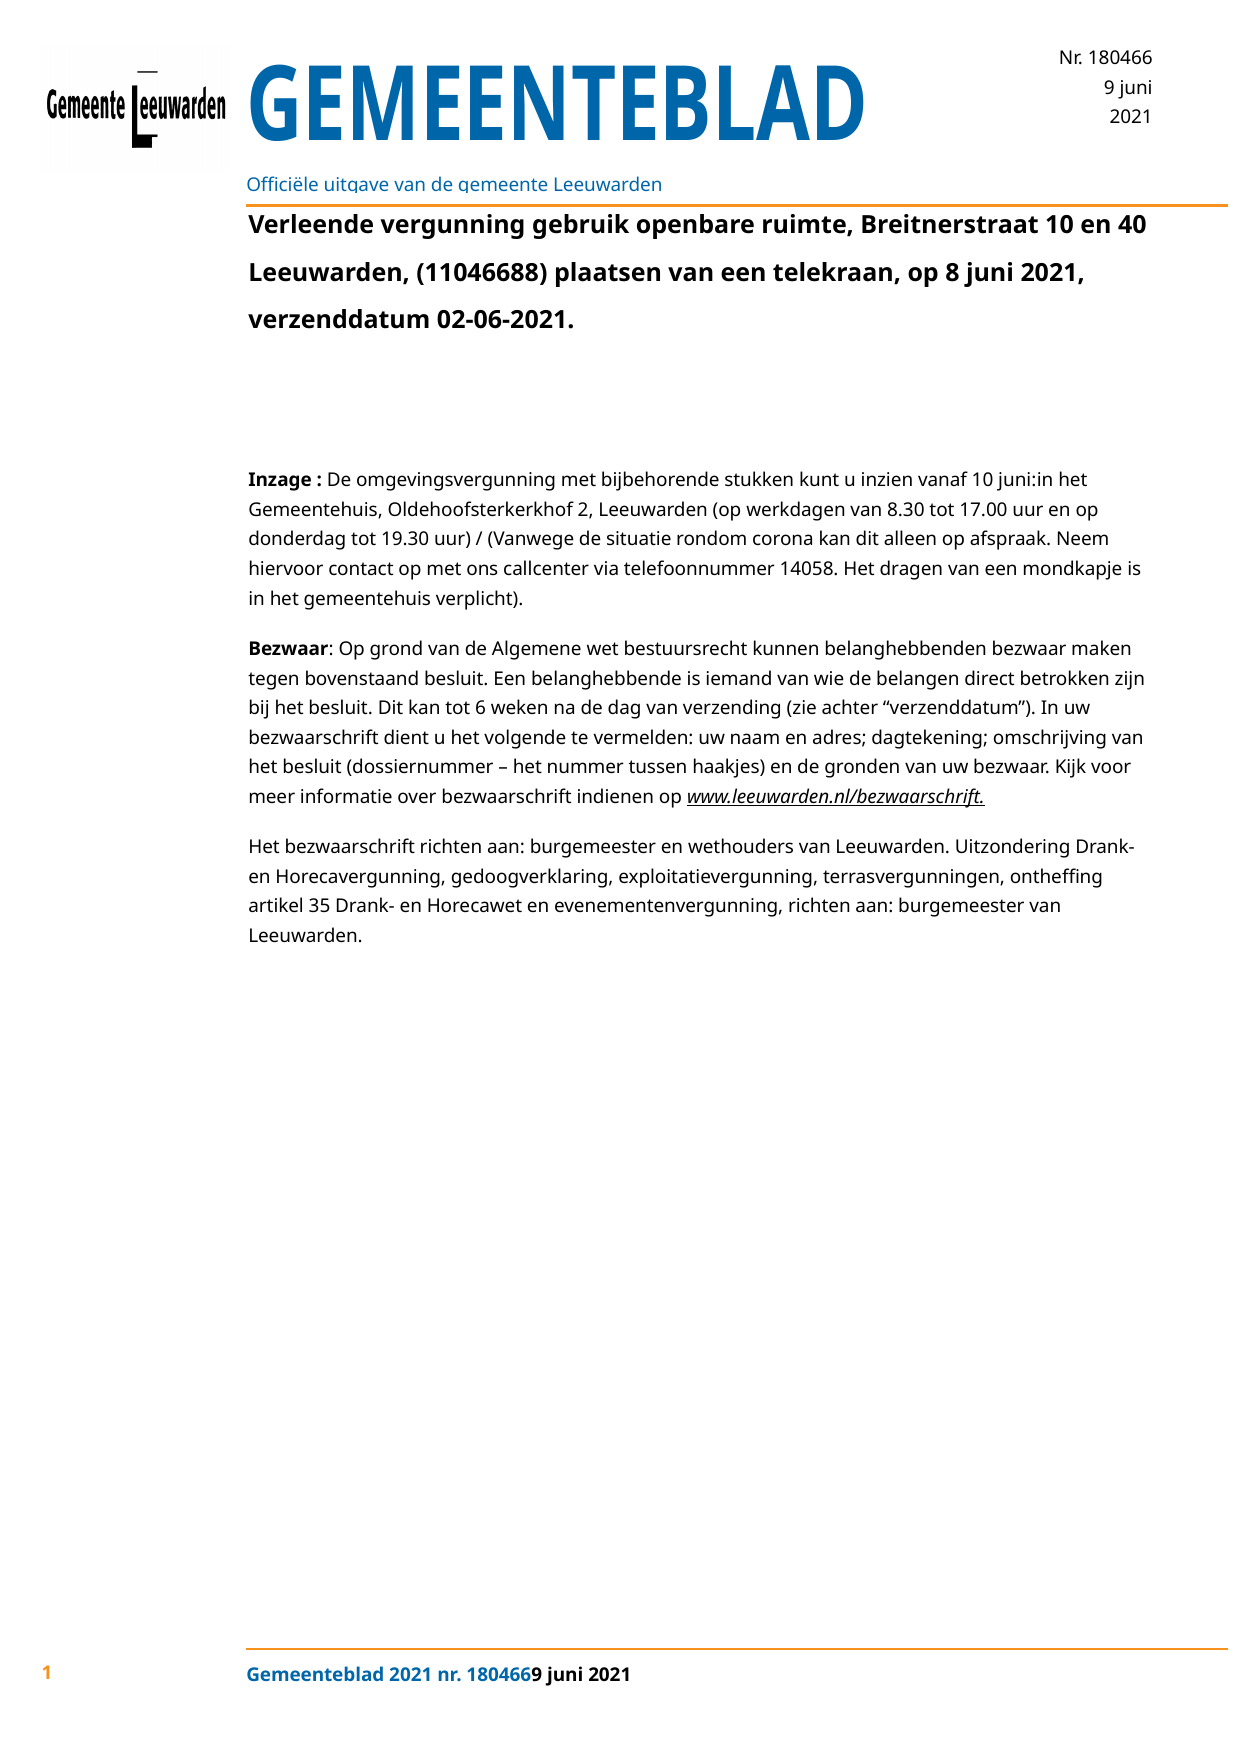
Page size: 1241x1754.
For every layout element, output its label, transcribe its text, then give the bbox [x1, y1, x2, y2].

text Bezwaar: Op grond van de Algemene wet bestuursrecht kunnen belanghebbenden bezwaar maken tegen bovenstaand besluit. Een belanghebbende is iemand van wie de belangen direct betrokken zijn bij het besluit. Dit kan tot 6 weken na de dag van verzending (zie achter “verzenddatum”). In uw bezwaarschrift dient u het volgende te vermelden: uw naam en adres; dagtekening; omschrijving van het besluit (dossiernummer – het nummer tussen haakjes) en de gronden van uw bezwaar. Kijk voor meer informatie over bezwaarschrift indienen op www.leeuwarden.nl/bezwaarschrift. [248, 635, 1152, 809]
text Verleende vergunning gebruik openbare ruimte, Breitnerstraat 10 en 40 Leeuwarden, (11046688) plaatsen van een telekraan, op 8 juni 2021, verzenddatum 02-06-2021. [248, 207, 1152, 336]
text Het bezwaarschrift richten aan: burgemeester en wethouders van Leeuwarden. Uitzondering Drank- en Horecavergunning, gedoogverklaring, exploitatievergunning, terrasvergunningen, ontheffing artikel 35 Drank- en Horecawet en evenementenvergunning, richten aan: burgemeester van Leeuwarden. [248, 833, 1152, 948]
text Inzage : De omgevingsvergunning met bijbehorende stukken kunt u inzien vanaf 10 juni:in het Gemeentehuis, Oldehoofsterkerkhof 2, Leeuwarden (op werkdagen van 8.30 tot 17.00 uur en op donderdag tot 19.30 uur) / (Vanwege de situatie rondom corona kan dit alleen op afspraak. Neem hiervoor contact op met ons callcenter via telefoonnummer 14058. Het dragen van een mondkapje is in het gemeentehuis verplicht). [248, 466, 1152, 610]
picture [41, 47, 231, 172]
